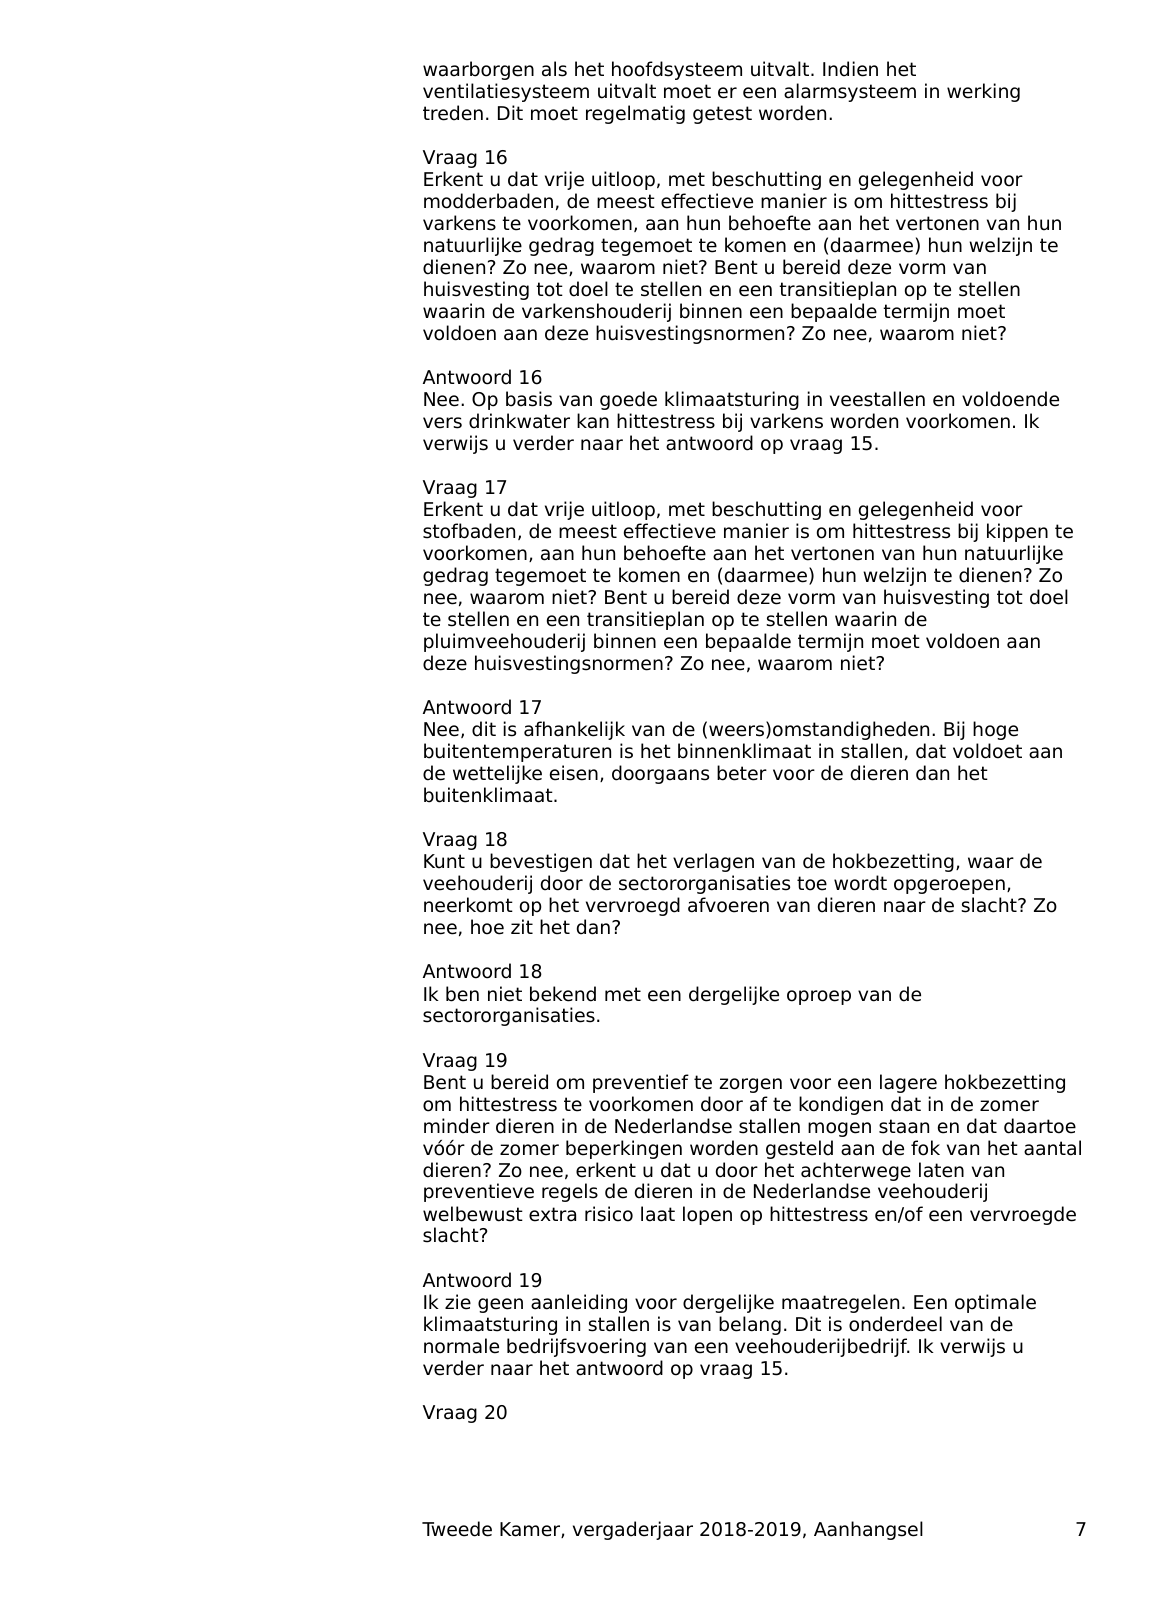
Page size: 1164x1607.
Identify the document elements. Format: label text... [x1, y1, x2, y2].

text Ik ben niet bekend met een dergelijke oproep van de sectororganisaties. [422, 983, 1087, 1027]
text Ik zie geen aanleiding voor dergelijke maatregelen. Een optimale klimaatsturing in stallen is van belang. Dit is onderdeel van de normale bedrijfsvoering van een veehouderijbedrijf. Ik verwijs u verder naar het antwoord op vraag 15. [422, 1292, 1087, 1379]
text Antwoord 16 [422, 367, 1087, 389]
text Kunt u bevestigen dat het verlagen van de hokbezetting, waar de veehouderij door de sectororganisaties toe wordt opgeroepen, neerkomt op het vervroegd afvoeren van dieren naar de slacht? Zo nee, hoe zit het dan? [422, 851, 1087, 939]
text Antwoord 19 [422, 1269, 1087, 1292]
text Erkent u dat vrije uitloop, met beschutting en gelegenheid voor stofbaden, de meest effectieve manier is om hittestress bij kippen te voorkomen, aan hun behoefte aan het vertonen van hun natuurlijke gedrag tegemoet te komen en (daarmee) hun welzijn te dienen? Zo nee, waarom niet? Bent u bereid deze vorm van huisvesting tot doel te stellen en een transitieplan op te stellen waarin de pluimveehouderij binnen een bepaalde termijn moet voldoen aan deze huisvestingsnormen? Zo nee, waarom niet? [422, 499, 1087, 675]
text Antwoord 17 [422, 697, 1087, 719]
text Vraag 17 [422, 477, 1087, 499]
text waarborgen als het hoofdsysteem uitvalt. Indien het ventilatiesysteem uitvalt moet er een alarmsysteem in werking treden. Dit moet regelmatig getest worden. [422, 59, 1087, 125]
text Vraag 20 [422, 1402, 1087, 1424]
text Nee. Op basis van goede klimaatsturing in veestallen en voldoende vers drinkwater kan hittestress bij varkens worden voorkomen. Ik verwijs u verder naar het antwoord op vraag 15. [422, 389, 1087, 455]
text Vraag 16 [422, 147, 1087, 169]
text Nee, dit is afhankelijk van de (weers)omstandigheden. Bij hoge buitentemperaturen is het binnenklimaat in stallen, dat voldoet aan de wettelijke eisen, doorgaans beter voor de dieren dan het buitenklimaat. [422, 719, 1087, 807]
text Antwoord 18 [422, 961, 1087, 983]
text Bent u bereid om preventief te zorgen voor een lagere hokbezetting om hittestress te voorkomen door af te kondigen dat in de zomer minder dieren in de Nederlandse stallen mogen staan en dat daartoe vóór de zomer beperkingen worden gesteld aan de fok van het aantal dieren? Zo nee, erkent u dat u door het achterwege laten van preventieve regels de dieren in de Nederlandse veehouderij welbewust extra risico laat lopen op hittestress en/of een vervroegde slacht? [422, 1072, 1087, 1247]
text Vraag 19 [422, 1049, 1087, 1072]
text Erkent u dat vrije uitloop, met beschutting en gelegenheid voor modderbaden, de meest effectieve manier is om hittestress bij varkens te voorkomen, aan hun behoefte aan het vertonen van hun natuurlijke gedrag tegemoet te komen en (daarmee) hun welzijn te dienen? Zo nee, waarom niet? Bent u bereid deze vorm van huisvesting tot doel te stellen en een transitieplan op te stellen waarin de varkenshouderij binnen een bepaalde termijn moet voldoen aan deze huisvestingsnormen? Zo nee, waarom niet? [422, 169, 1087, 345]
text Vraag 18 [422, 829, 1087, 851]
